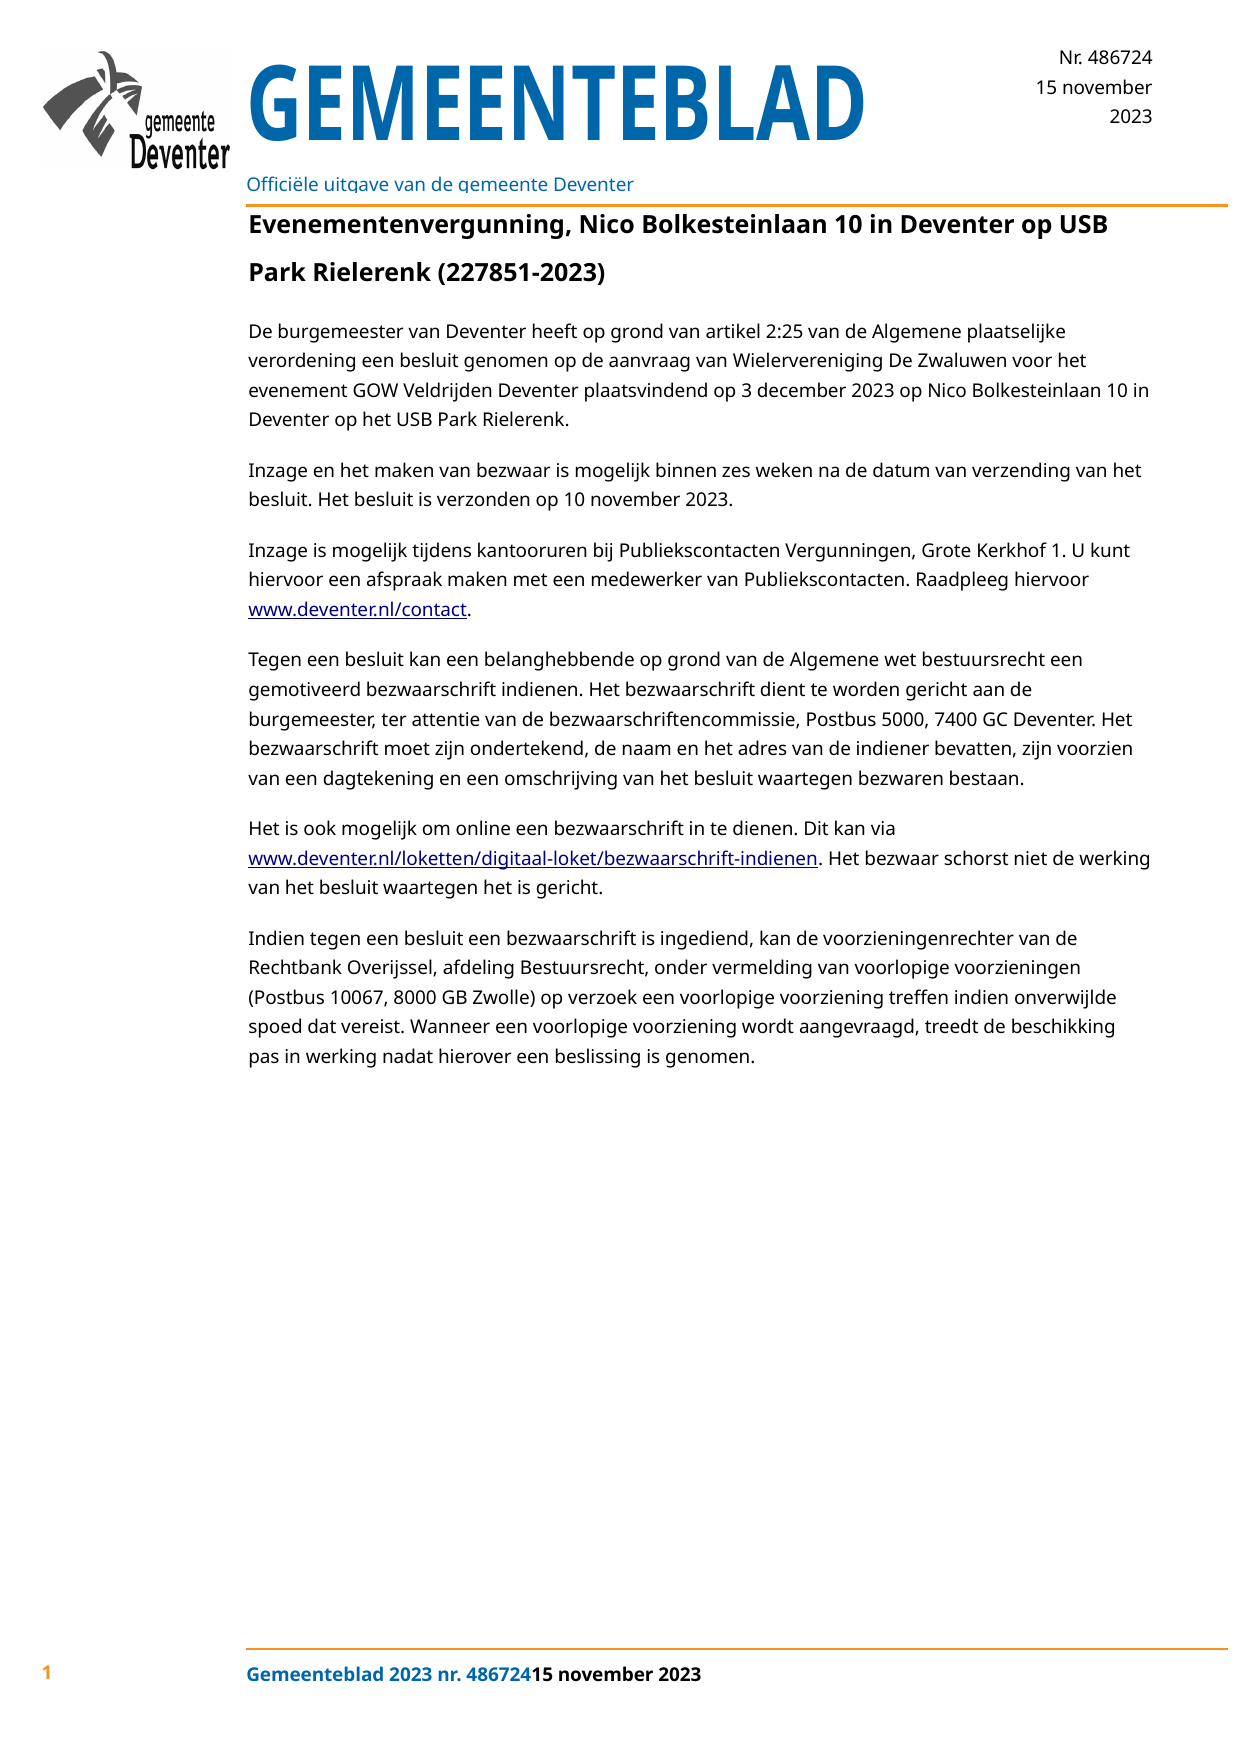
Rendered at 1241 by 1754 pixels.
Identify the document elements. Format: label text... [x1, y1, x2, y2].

text Inzage is mogelijk tijdens kantooruren bij Publiekscontacten Vergunningen, Grote Kerkhof 1. U kunt hiervoor een afspraak maken met een medewerker van Publiekscontacten. Raadpleeg hiervoor www.deventer.nl/contact. [248, 537, 1152, 622]
text Inzage en het maken van bezwaar is mogelijk binnen zes weken na de datum van verzending van het besluit. Het besluit is verzonden op 10 november 2023. [248, 457, 1152, 512]
text Tegen een besluit kan een belanghebbende op grond van de Algemene wet bestuursrecht een gemotiveerd bezwaarschrift indienen. Het bezwaarschrift dient te worden gericht aan de burgemeester, ter attentie van de bezwaarschriftencommissie, Postbus 5000, 7400 GC Deventer. Het bezwaarschrift moet zijn ondertekend, de naam en het adres van de indiener bevatten, zijn voorzien van een dagtekening en een omschrijving van het besluit waartegen bezwaren bestaan. [248, 647, 1152, 791]
picture [41, 47, 231, 172]
text De burgemeester van Deventer heeft op grond van artikel 2:25 van de Algemene plaatselijke verordening een besluit genomen op de aanvraag van Wielervereniging De Zwaluwen voor het evenement GOW Veldrijden Deventer plaatsvindend op 3 december 2023 op Nico Bolkesteinlaan 10 in Deventer op het USB Park Rielerenk. [248, 318, 1152, 432]
text Evenementenvergunning, Nico Bolkesteinlaan 10 in Deventer op USB Park Rielerenk (227851-2023) [248, 207, 1152, 288]
text Indien tegen een besluit een bezwaarschrift is ingediend, kan de voorzieningenrechter van de Rechtbank Overijssel, afdeling Bestuursrecht, onder vermelding van voorlopige voorzieningen (Postbus 10067, 8000 GB Zwolle) op verzoek een voorlopige voorziening treffen indien onverwijlde spoed dat vereist. Wanneer een voorlopige voorziening wordt aangevraagd, treedt de beschikking pas in werking nadat hierover een beslissing is genomen. [248, 925, 1152, 1069]
text Het is ook mogelijk om online een bezwaarschrift in te dienen. Dit kan via www.deventer.nl/loketten/digitaal-loket/bezwaarschrift-indienen. Het bezwaar schorst niet de werking van het besluit waartegen het is gericht. [248, 815, 1152, 900]
